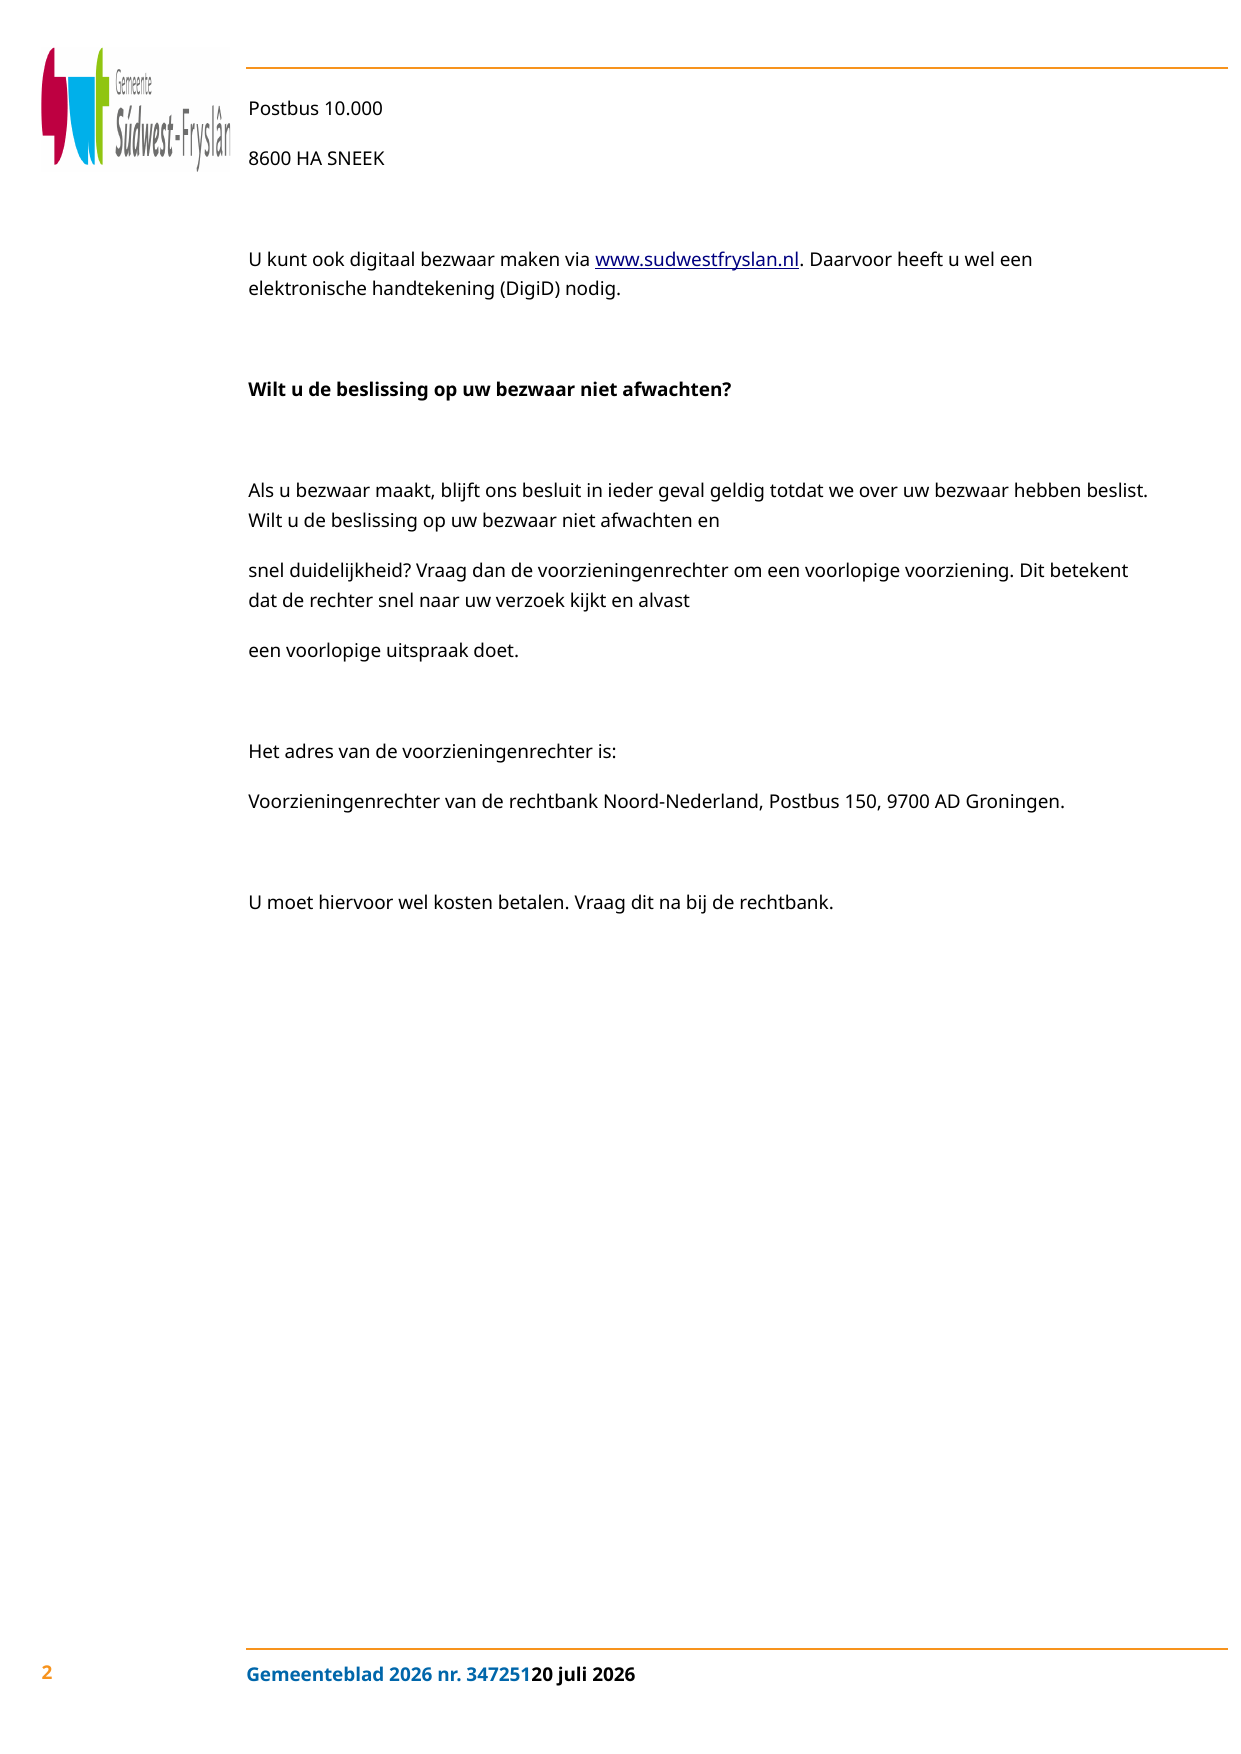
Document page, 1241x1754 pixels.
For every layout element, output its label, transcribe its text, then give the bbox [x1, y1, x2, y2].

picture [41, 47, 231, 172]
text snel duidelijkheid? Vraag dan de voorzieningenrechter om een voorlopige voorziening. Dit betekent dat de rechter snel naar uw verzoek kijkt en alvast [248, 557, 1152, 613]
text Als u bezwaar maakt, blijft ons besluit in ieder geval geldig totdat we over uw bezwaar hebben beslist. Wilt u de beslissing op uw bezwaar niet afwachten en [248, 477, 1152, 533]
text Wilt u de beslissing op uw bezwaar niet afwachten? [248, 376, 1152, 402]
text een voorlopige uitspraak doet. [248, 637, 1152, 663]
text U moet hiervoor wel kosten betalen. Vraag dit na bij de rechtbank. [248, 889, 1152, 915]
text U kunt ook digitaal bezwaar maken via www.sudwestfryslan.nl. Daarvoor heeft u wel een elektronische handtekening (DigiD) nodig. [248, 246, 1152, 301]
text Postbus 10.000 [248, 95, 1152, 121]
text Het adres van de voorzieningenrechter is: [248, 738, 1152, 764]
text 8600 HA SNEEK [248, 145, 1152, 171]
text Voorzieningenrechter van de rechtbank Noord-Nederland, Postbus 150, 9700 AD Groningen. [248, 788, 1152, 814]
